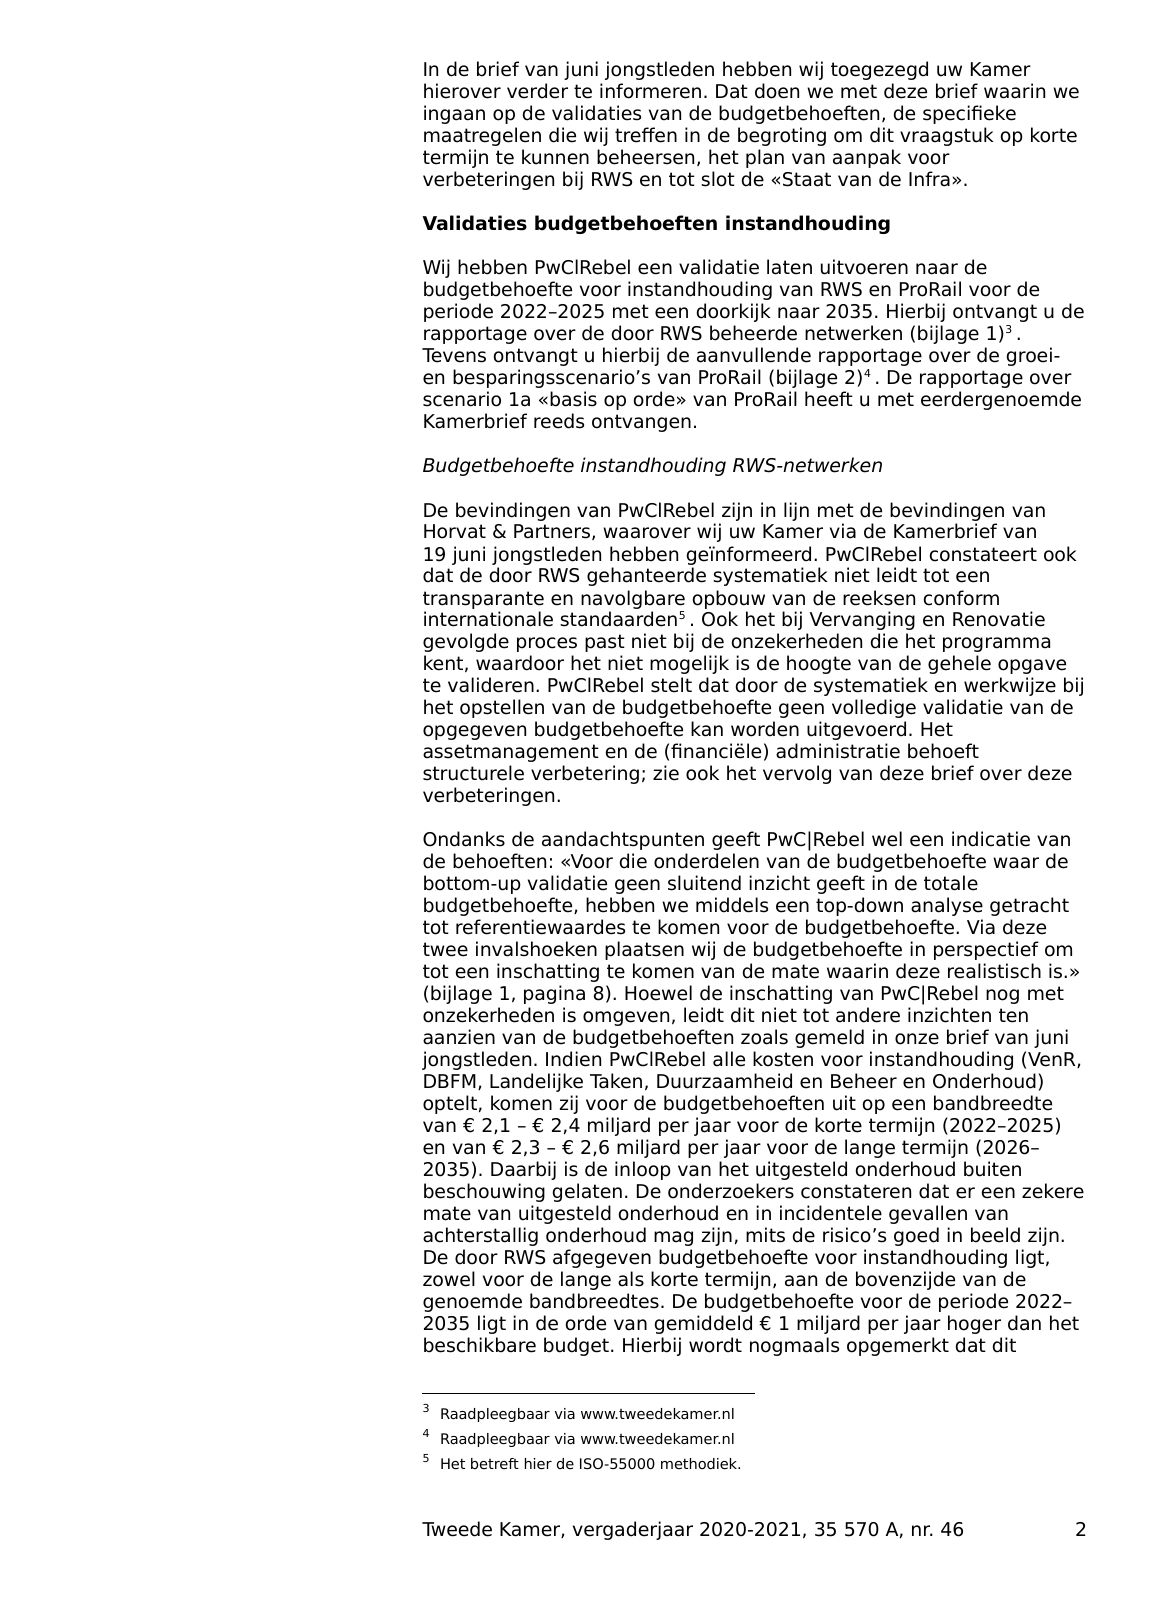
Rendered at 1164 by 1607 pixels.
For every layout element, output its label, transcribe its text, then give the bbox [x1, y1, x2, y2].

subtitle Budgetbehoefte instandhouding RWS-netwerken [422, 455, 1087, 477]
text Het betreft hier de ISO-55000 methodiek. [422, 1452, 1087, 1474]
text Wij hebben PwClRebel een validatie laten uitvoeren naar de budgetbehoefte voor instandhouding van RWS en ProRail voor de periode 2022–2025 met een doorkijk naar 2035. Hierbij ontvangt u de rapportage over de door RWS beheerde netwerken (bijlage 1). Tevens ontvangt u hierbij de aanvullende rapportage over de groei- en besparingsscenario’s van ProRail (bijlage 2). De rapportage over scenario 1a «basis op orde» van ProRail heeft u met eerdergenoemde Kamerbrief reeds ontvangen. [422, 257, 1087, 433]
text Raadpleegbaar via www.tweedekamer.nl [422, 1427, 1087, 1449]
text Raadpleegbaar via www.tweedekamer.nl [422, 1402, 1087, 1424]
text In de brief van juni jongstleden hebben wij toegezegd uw Kamer hierover verder te informeren. Dat doen we met deze brief waarin we ingaan op de validaties van de budgetbehoeften, de specifieke maatregelen die wij treffen in de begroting om dit vraagstuk op korte termijn te kunnen beheersen, het plan van aanpak voor verbeteringen bij RWS en tot slot de «Staat van de Infra». [422, 59, 1087, 191]
text De bevindingen van PwClRebel zijn in lijn met de bevindingen van Horvat & Partners, waarover wij uw Kamer via de Kamerbrief van 19 juni jongstleden hebben geïnformeerd. PwClRebel constateert ook dat de door RWS gehanteerde systematiek niet leidt tot een transparante en navolgbare opbouw van de reeksen conform internationale standaarden. Ook het bij Vervanging en Renovatie gevolgde proces past niet bij de onzekerheden die het programma kent, waardoor het niet mogelijk is de hoogte van de gehele opgave te valideren. PwClRebel stelt dat door de systematiek en werkwijze bij het opstellen van de budgetbehoefte geen volledige validatie van de opgegeven budgetbehoefte kan worden uitgevoerd. Het assetmanagement en de (financiële) administratie behoeft structurele verbetering; zie ook het vervolg van deze brief over deze verbeteringen. [422, 499, 1087, 807]
text Ondanks de aandachtspunten geeft PwC|Rebel wel een indicatie van de behoeften: «Voor die onderdelen van de budgetbehoefte waar de bottom-up validatie geen sluitend inzicht geeft in de totale budgetbehoefte, hebben we middels een top-down analyse getracht tot referentiewaardes te komen voor de budgetbehoefte. Via deze twee invalshoeken plaatsen wij de budgetbehoefte in perspectief om tot een inschatting te komen van de mate waarin deze realistisch is.» (bijlage 1, pagina 8). Hoewel de inschatting van PwC|Rebel nog met onzekerheden is omgeven, leidt dit niet tot andere inzichten ten aanzien van de budgetbehoeften zoals gemeld in onze brief van juni jongstleden. Indien PwClRebel alle kosten voor instandhouding (VenR, DBFM, Landelijke Taken, Duurzaamheid en Beheer en Onderhoud) optelt, komen zij voor de budgetbehoeften uit op een bandbreedte van € 2,1 – € 2,4 miljard per jaar voor de korte termijn (2022–2025) en van € 2,3 – € 2,6 miljard per jaar voor de lange termijn (2026–2035). Daarbij is de inloop van het uitgesteld onderhoud buiten beschouwing gelaten. De onderzoekers constateren dat er een zekere mate van uitgesteld onderhoud en in incidentele gevallen van achterstallig onderhoud mag zijn, mits de risico’s goed in beeld zijn. De door RWS afgegeven budgetbehoefte voor instandhouding ligt, zowel voor de lange als korte termijn, aan de bovenzijde van de genoemde bandbreedtes. De budgetbehoefte voor de periode 2022–2035 ligt in de orde van gemiddeld € 1 miljard per jaar hoger dan het beschikbare budget. Hierbij wordt nogmaals opgemerkt dat dit [422, 829, 1087, 1357]
subtitle Validaties budgetbehoeften instandhouding [422, 213, 1087, 235]
